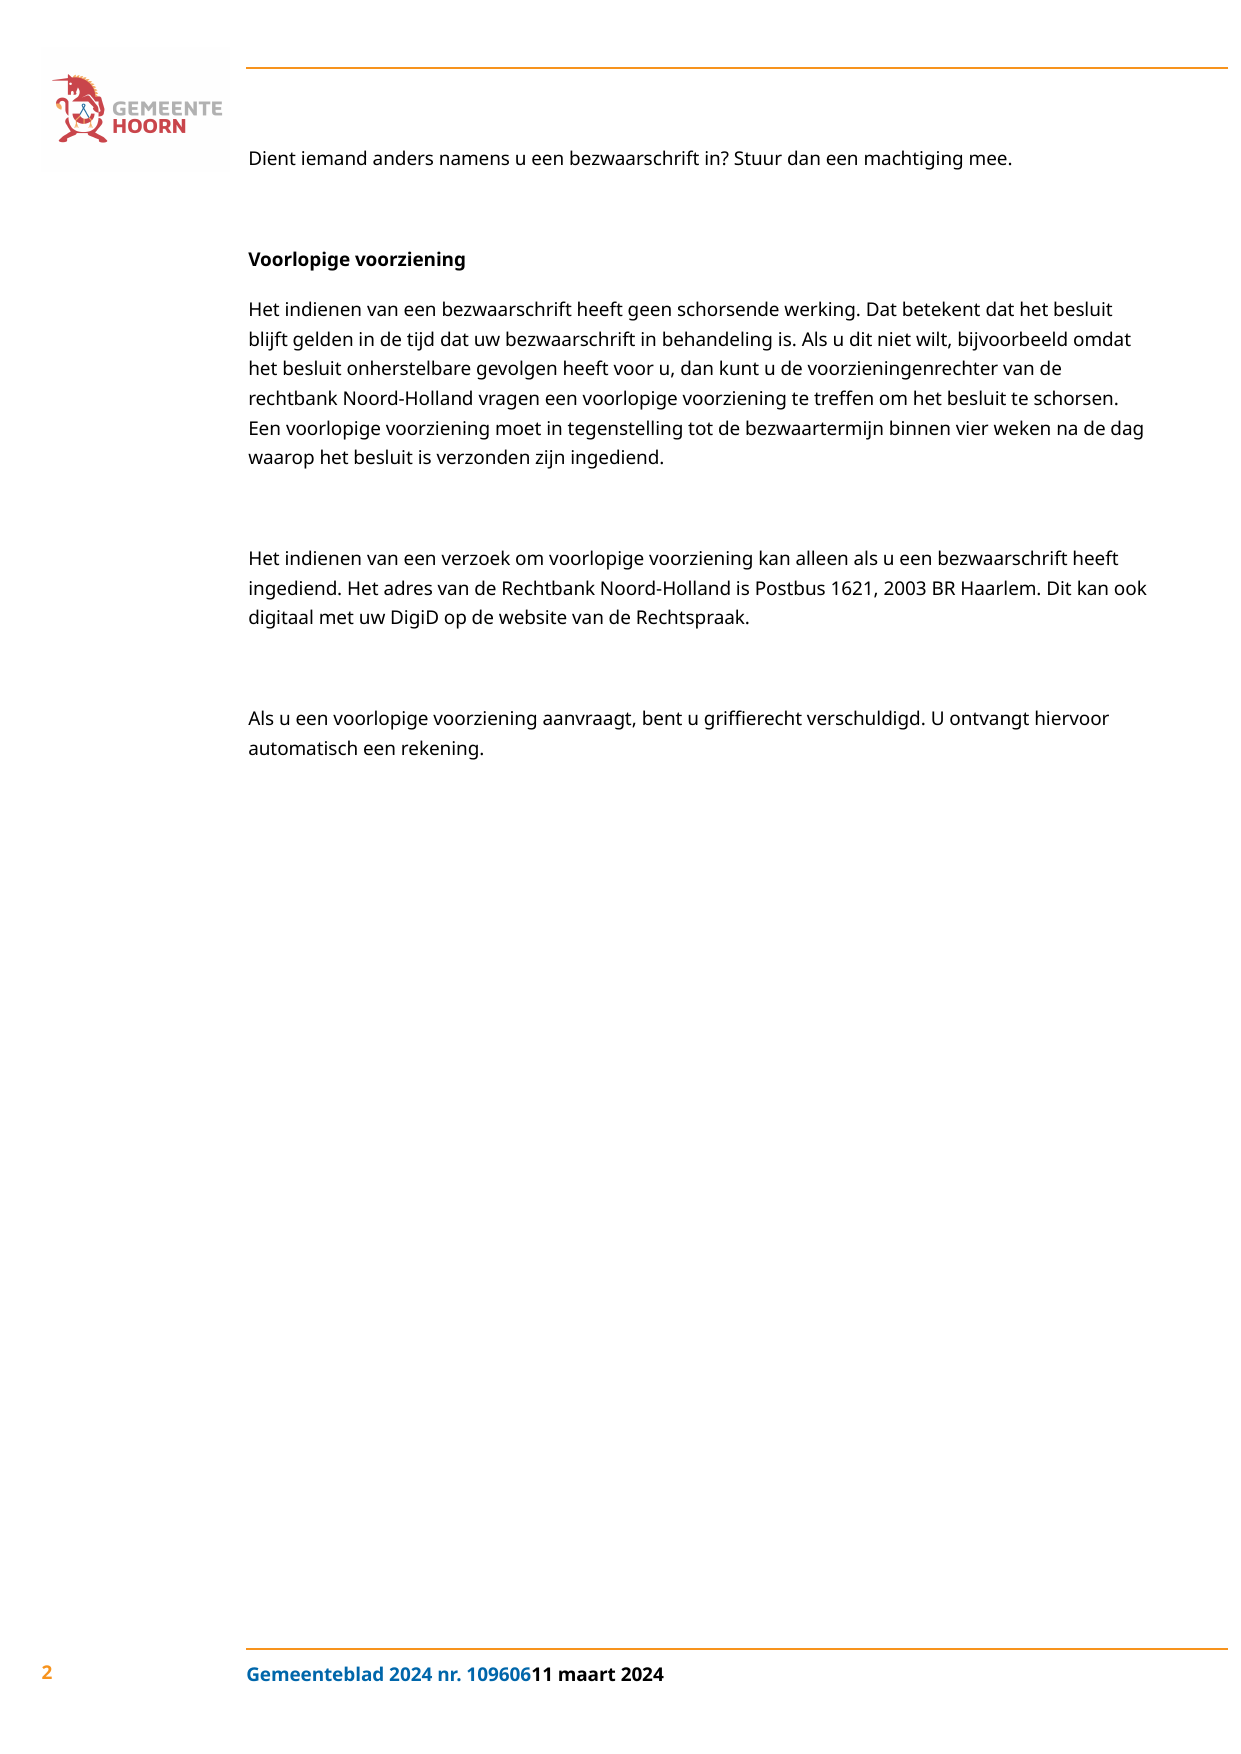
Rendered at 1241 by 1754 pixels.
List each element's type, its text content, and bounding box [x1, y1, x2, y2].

text Dient iemand anders namens u een bezwaarschrift in? Stuur dan een machtiging mee. [248, 145, 1152, 171]
picture [41, 47, 231, 172]
text Het indienen van een bezwaarschrift heeft geen schorsende werking. Dat betekent dat het besluit blijft gelden in de tijd dat uw bezwaarschrift in behandeling is. Als u dit niet wilt, bijvoorbeeld omdat het besluit onherstelbare gevolgen heeft voor u, dan kunt u de voorzieningenrechter van de rechtbank Noord-Holland vragen een voorlopige voorziening te treffen om het besluit te schorsen. Een voorlopige voorziening moet in tegenstelling tot de bezwaartermijn binnen vier weken na de dag waarop het besluit is verzonden zijn ingediend. [248, 296, 1152, 470]
text Voorlopige voorziening [248, 246, 1152, 272]
text Als u een voorlopige voorziening aanvraagt, bent u griffierecht verschuldigd. U ontvangt hiervoor automatisch een rekening. [248, 705, 1152, 761]
text Het indienen van een verzoek om voorlopige voorziening kan alleen als u een bezwaarschrift heeft ingediend. Het adres van de Rechtbank Noord-Holland is Postbus 1621, 2003 BR Haarlem. Dit kan ook digitaal met uw DigiD op de website van de Rechtspraak. [248, 545, 1152, 630]
